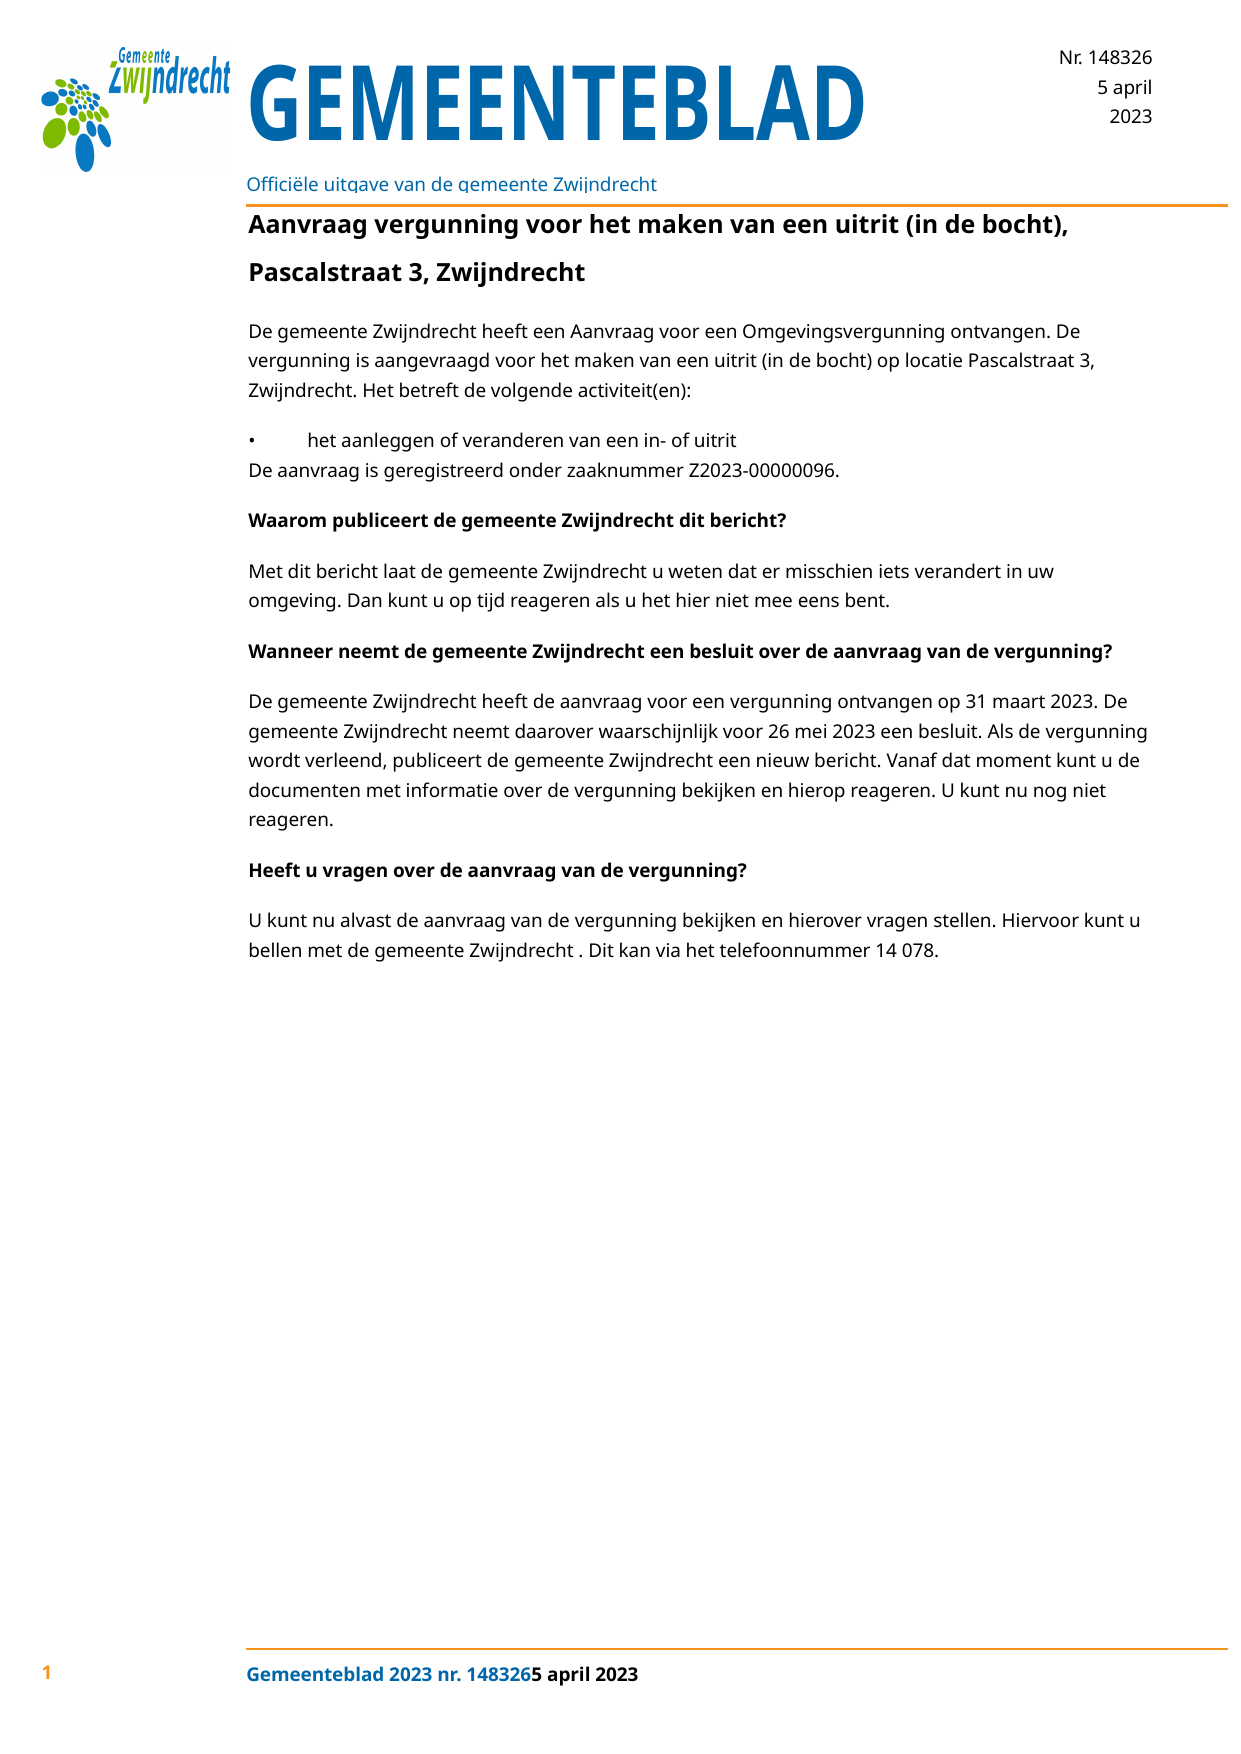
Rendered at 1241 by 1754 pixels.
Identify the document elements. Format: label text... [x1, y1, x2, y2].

text Met dit bericht laat de gemeente Zwijndrecht u weten dat er misschien iets verandert in uw omgeving. Dan kunt u op tijd reageren als u het hier niet mee eens bent. [248, 558, 1152, 613]
list het aanleggen of veranderen van een in- of uitrit [248, 427, 1152, 453]
text U kunt nu alvast de aanvraag van de vergunning bekijken en hierover vragen stellen. Hiervoor kunt u bellen met de gemeente Zwijndrecht . Dit kan via het telefoonnummer 14 078. [248, 907, 1152, 963]
text Heeft u vragen over de aanvraag van de vergunning? [248, 857, 1152, 883]
text Waarom publiceert de gemeente Zwijndrecht dit bericht? [248, 507, 1152, 533]
text De gemeente Zwijndrecht heeft een Aanvraag voor een Omgevingsvergunning ontvangen. De vergunning is aangevraagd voor het maken van een uitrit (in de bocht) op locatie Pascalstraat 3, Zwijndrecht. Het betreft de volgende activiteit(en): [248, 318, 1152, 403]
text De aanvraag is geregistreerd onder zaaknummer Z2023-00000096. [248, 457, 1152, 483]
text Wanneer neemt de gemeente Zwijndrecht een besluit over de aanvraag van de vergunning? [248, 638, 1152, 664]
picture [41, 47, 231, 172]
text Aanvraag vergunning voor het maken van een uitrit (in de bocht), Pascalstraat 3, Zwijndrecht [248, 207, 1152, 288]
text De gemeente Zwijndrecht heeft de aanvraag voor een vergunning ontvangen op 31 maart 2023. De gemeente Zwijndrecht neemt daarover waarschijnlijk voor 26 mei 2023 een besluit. Als de vergunning wordt verleend, publiceert de gemeente Zwijndrecht een nieuw bericht. Vanaf dat moment kunt u de documenten met informatie over de vergunning bekijken en hierop reageren. U kunt nu nog niet reageren. [248, 688, 1152, 832]
